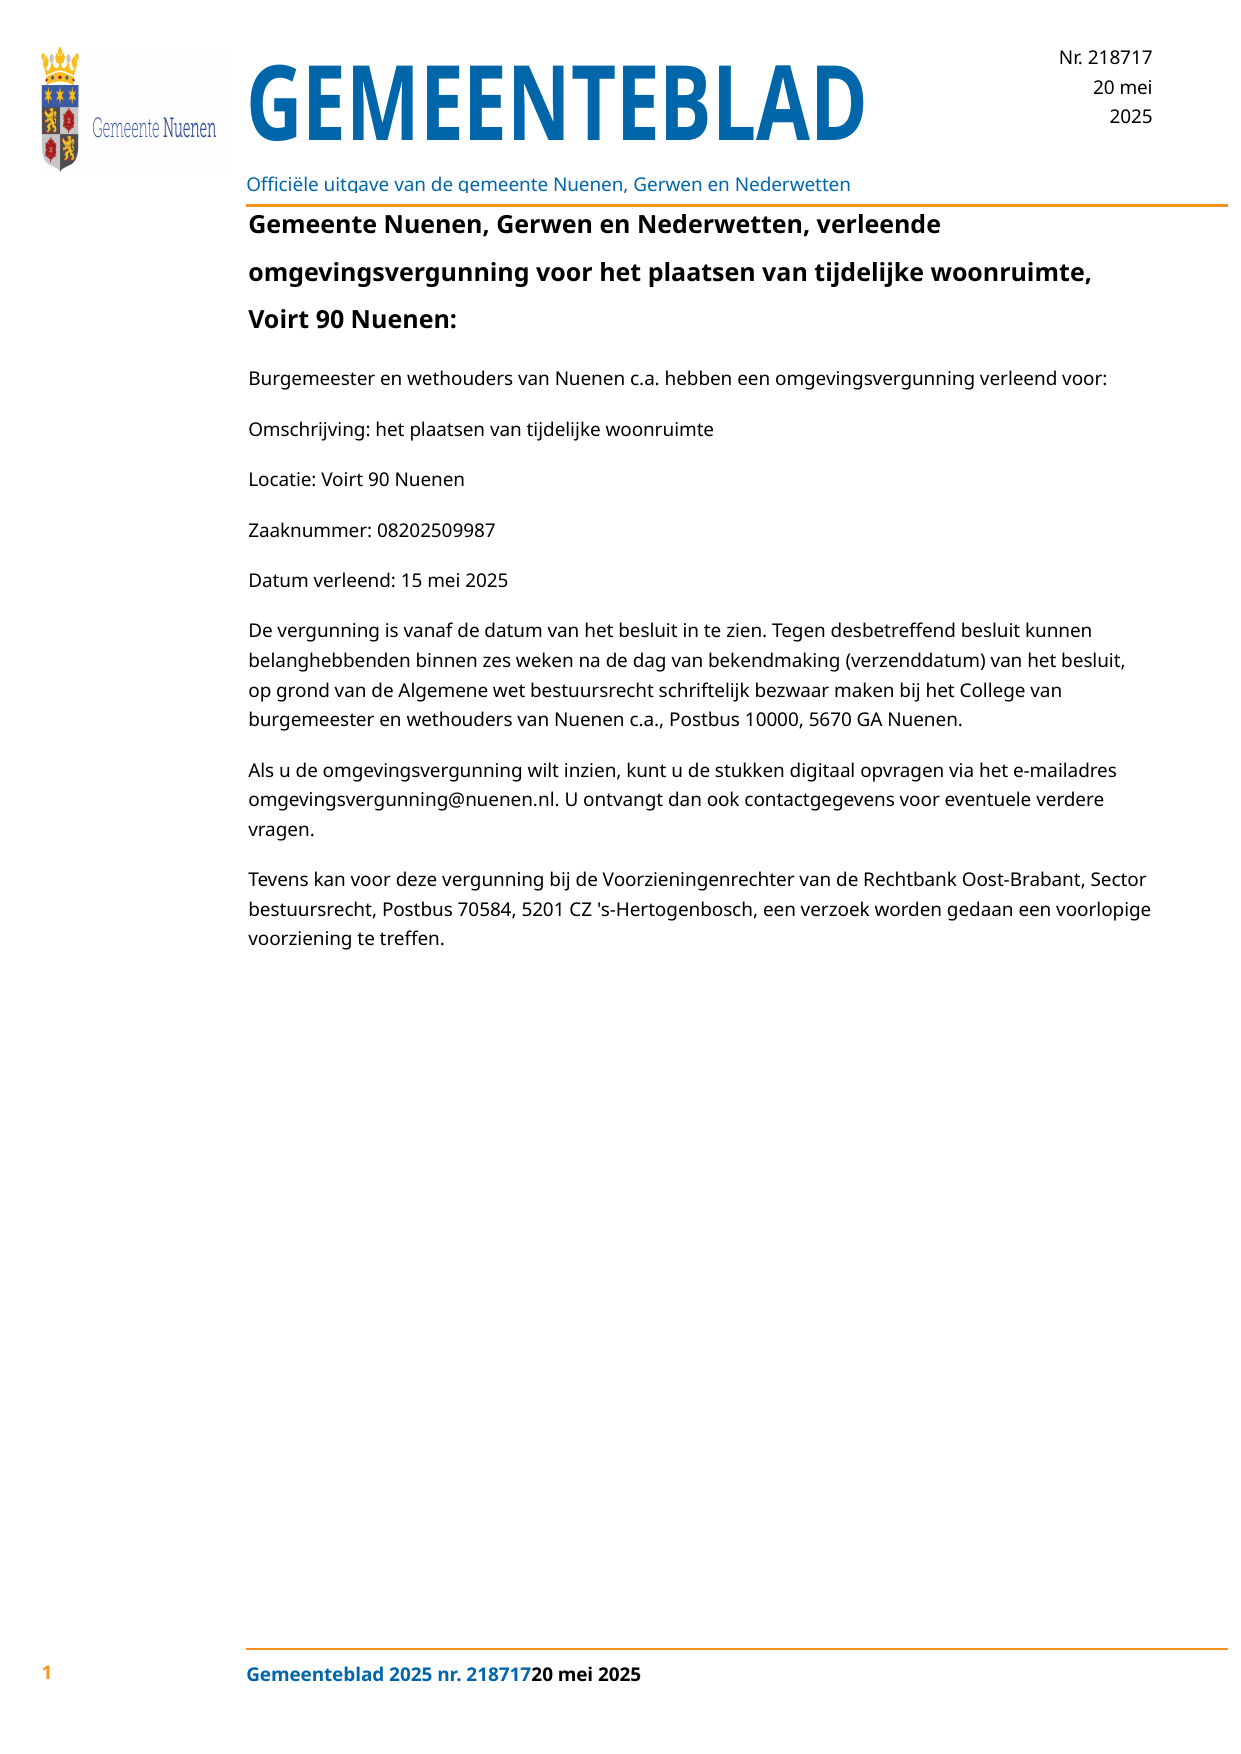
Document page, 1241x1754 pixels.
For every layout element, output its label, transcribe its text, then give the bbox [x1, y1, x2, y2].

text Datum verleend: 15 mei 2025 [248, 567, 1152, 593]
text Locatie: Voirt 90 Nuenen [248, 466, 1152, 492]
text Tevens kan voor deze vergunning bij de Voorzieningenrechter van de Rechtbank Oost-Brabant, Sector bestuursrecht, Postbus 70584, 5201 CZ 's-Hertogenbosch, een verzoek worden gedaan een voorlopige voorziening te treffen. [248, 866, 1152, 951]
text De vergunning is vanaf de datum van het besluit in te zien. Tegen desbetreffend besluit kunnen belanghebbenden binnen zes weken na de dag van bekendmaking (verzenddatum) van het besluit, op grond van de Algemene wet bestuursrecht schriftelijk bezwaar maken bij het College van burgemeester en wethouders van Nuenen c.a., Postbus 10000, 5670 GA Nuenen. [248, 618, 1152, 732]
text Burgemeester en wethouders van Nuenen c.a. hebben een omgevingsvergunning verleend voor: [248, 366, 1152, 391]
text Omschrijving: het plaatsen van tijdelijke woonruimte [248, 416, 1152, 442]
picture [41, 47, 231, 172]
text Als u de omgevingsvergunning wilt inzien, kunt u de stukken digitaal opvragen via het e-mailadres omgevingsvergunning@nuenen.nl. U ontvangt dan ook contactgegevens voor eventuele verdere vragen. [248, 757, 1152, 842]
text Zaaknummer: 08202509987 [248, 517, 1152, 542]
text Gemeente Nuenen, Gerwen en Nederwetten, verleende omgevingsvergunning voor het plaatsen van tijdelijke woonruimte, Voirt 90 Nuenen: [248, 207, 1152, 336]
